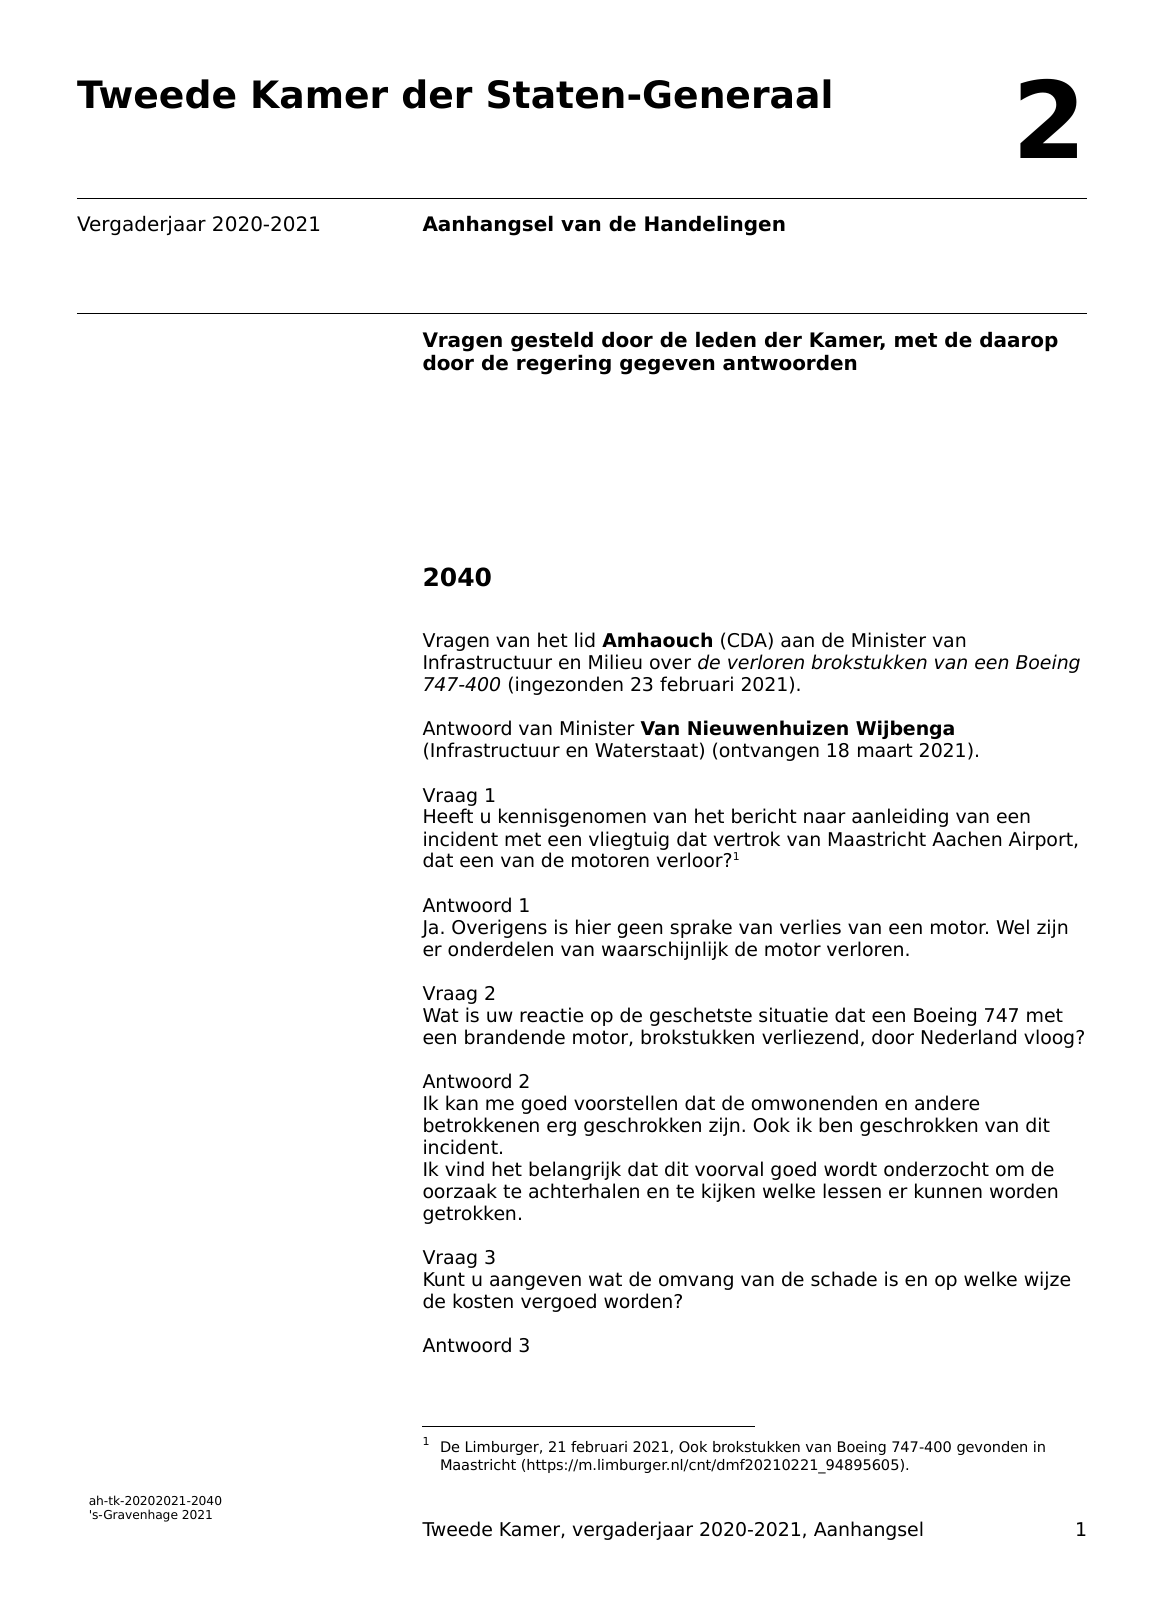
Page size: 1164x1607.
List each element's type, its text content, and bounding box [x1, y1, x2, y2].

text De Limburger, 21 februari 2021, Ook brokstukken van Boeing 747-400 gevonden in Maastricht (https://m.limburger.nl/cnt/dmf20210221_94895605). [422, 1435, 1087, 1474]
table_cell Aanhangsel van de Handelingen [422, 199, 1087, 313]
text Ja. Overigens is hier geen sprake van verlies van een motor. Wel zijn er onderdelen van waarschijnlijk de motor verloren. [422, 917, 1087, 961]
text Wat is uw reactie op de geschetste situatie dat een Boeing 747 met een brandende motor, brokstukken verliezend, door Nederland vloog? [422, 1005, 1087, 1049]
text Heeft u kennisgenomen van het bericht naar aanleiding van een incident met een vliegtuig dat vertrok van Maastricht Aachen Airport, dat een van de motoren verloor? [422, 806, 1087, 872]
text Vraag 1 [422, 784, 1087, 806]
table_cell [77, 314, 422, 375]
text Antwoord 1 [422, 894, 1087, 917]
table_header 2 [886, 59, 1087, 198]
text ah-tk-20202021-2040 [88, 1494, 323, 1508]
table_header Tweede Kamer der Staten-Generaal [77, 59, 886, 198]
text Antwoord van Minister Van Nieuwenhuizen Wijbenga (Infrastructuur en Waterstaat) (ontvangen 18 maart 2021). [422, 718, 1087, 762]
text Ik vind het belangrijk dat dit voorval goed wordt onderzocht om de oorzaak te achterhalen en te kijken welke lessen er kunnen worden getrokken. [422, 1159, 1087, 1225]
table_cell Vergaderjaar 2020-2021 [77, 199, 422, 313]
text Vraag 2 [422, 983, 1087, 1005]
text Antwoord 3 [422, 1335, 1087, 1357]
text Ik kan me goed voorstellen dat de omwonenden en andere betrokkenen erg geschrokken zijn. Ook ik ben geschrokken van dit incident. [422, 1093, 1087, 1159]
table_cell Vragen gesteld door de leden der Kamer, met de daarop door de regering gegeven antwoorden [422, 314, 1087, 375]
text Antwoord 2 [422, 1071, 1087, 1093]
text Vraag 3 [422, 1247, 1087, 1269]
text 's-Gravenhage 2021 [88, 1508, 323, 1522]
text Kunt u aangeven wat de omvang van de schade is en op welke wijze de kosten vergoed worden? [422, 1269, 1087, 1313]
text 2040 [422, 563, 1087, 592]
text Vragen van het lid Amhaouch (CDA) aan de Minister van Infrastructuur en Milieu over de verloren brokstukken van een Boeing 747-400 (ingezonden 23 februari 2021). [422, 630, 1087, 696]
